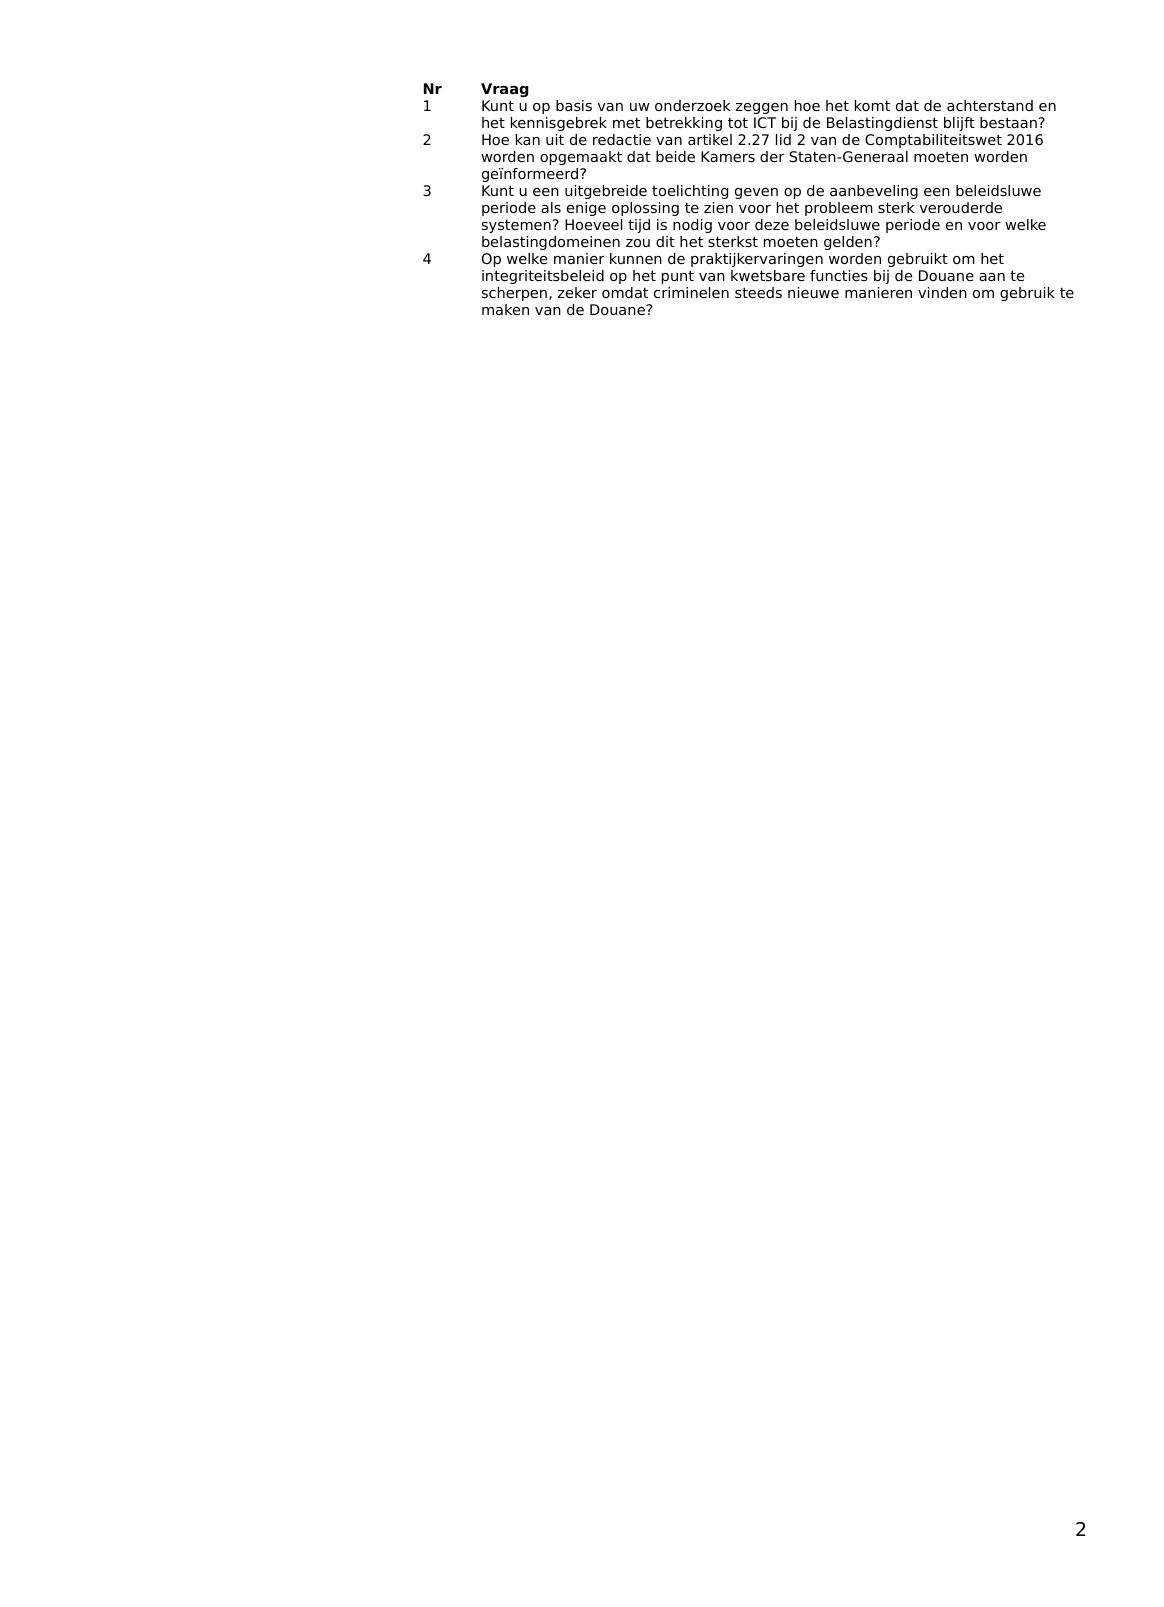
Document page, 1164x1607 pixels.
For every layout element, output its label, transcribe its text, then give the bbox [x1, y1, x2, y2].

table_cell 1 [422, 98, 475, 132]
table_cell Kunt u op basis van uw onderzoek zeggen hoe het komt dat de achterstand en het kennisgebrek met betrekking tot ICT bij de Belastingdienst blijft bestaan? [475, 98, 1087, 132]
table_cell 3 [422, 183, 475, 251]
table_cell 4 [422, 251, 475, 319]
table_cell Kunt u een uitgebreide toelichting geven op de aanbeveling een beleidsluwe periode als enige oplossing te zien voor het probleem sterk verouderde systemen? Hoeveel tijd is nodig voor deze beleidsluwe periode en voor welke belastingdomeinen zou dit het sterkst moeten gelden? [475, 183, 1087, 251]
table_cell Hoe kan uit de redactie van artikel 2.27 lid 2 van de Comptabiliteitswet 2016 worden opgemaakt dat beide Kamers der Staten-Generaal moeten worden geïnformeerd? [475, 132, 1087, 183]
table_cell Op welke manier kunnen de praktijkervaringen worden gebruikt om het integriteitsbeleid op het punt van kwetsbare functies bij de Douane aan te scherpen, zeker omdat criminelen steeds nieuwe manieren vinden om gebruik te maken van de Douane? [475, 251, 1087, 319]
table_header Vraag [475, 81, 1087, 98]
table_cell 2 [422, 132, 475, 183]
table_header Nr [422, 81, 475, 98]
